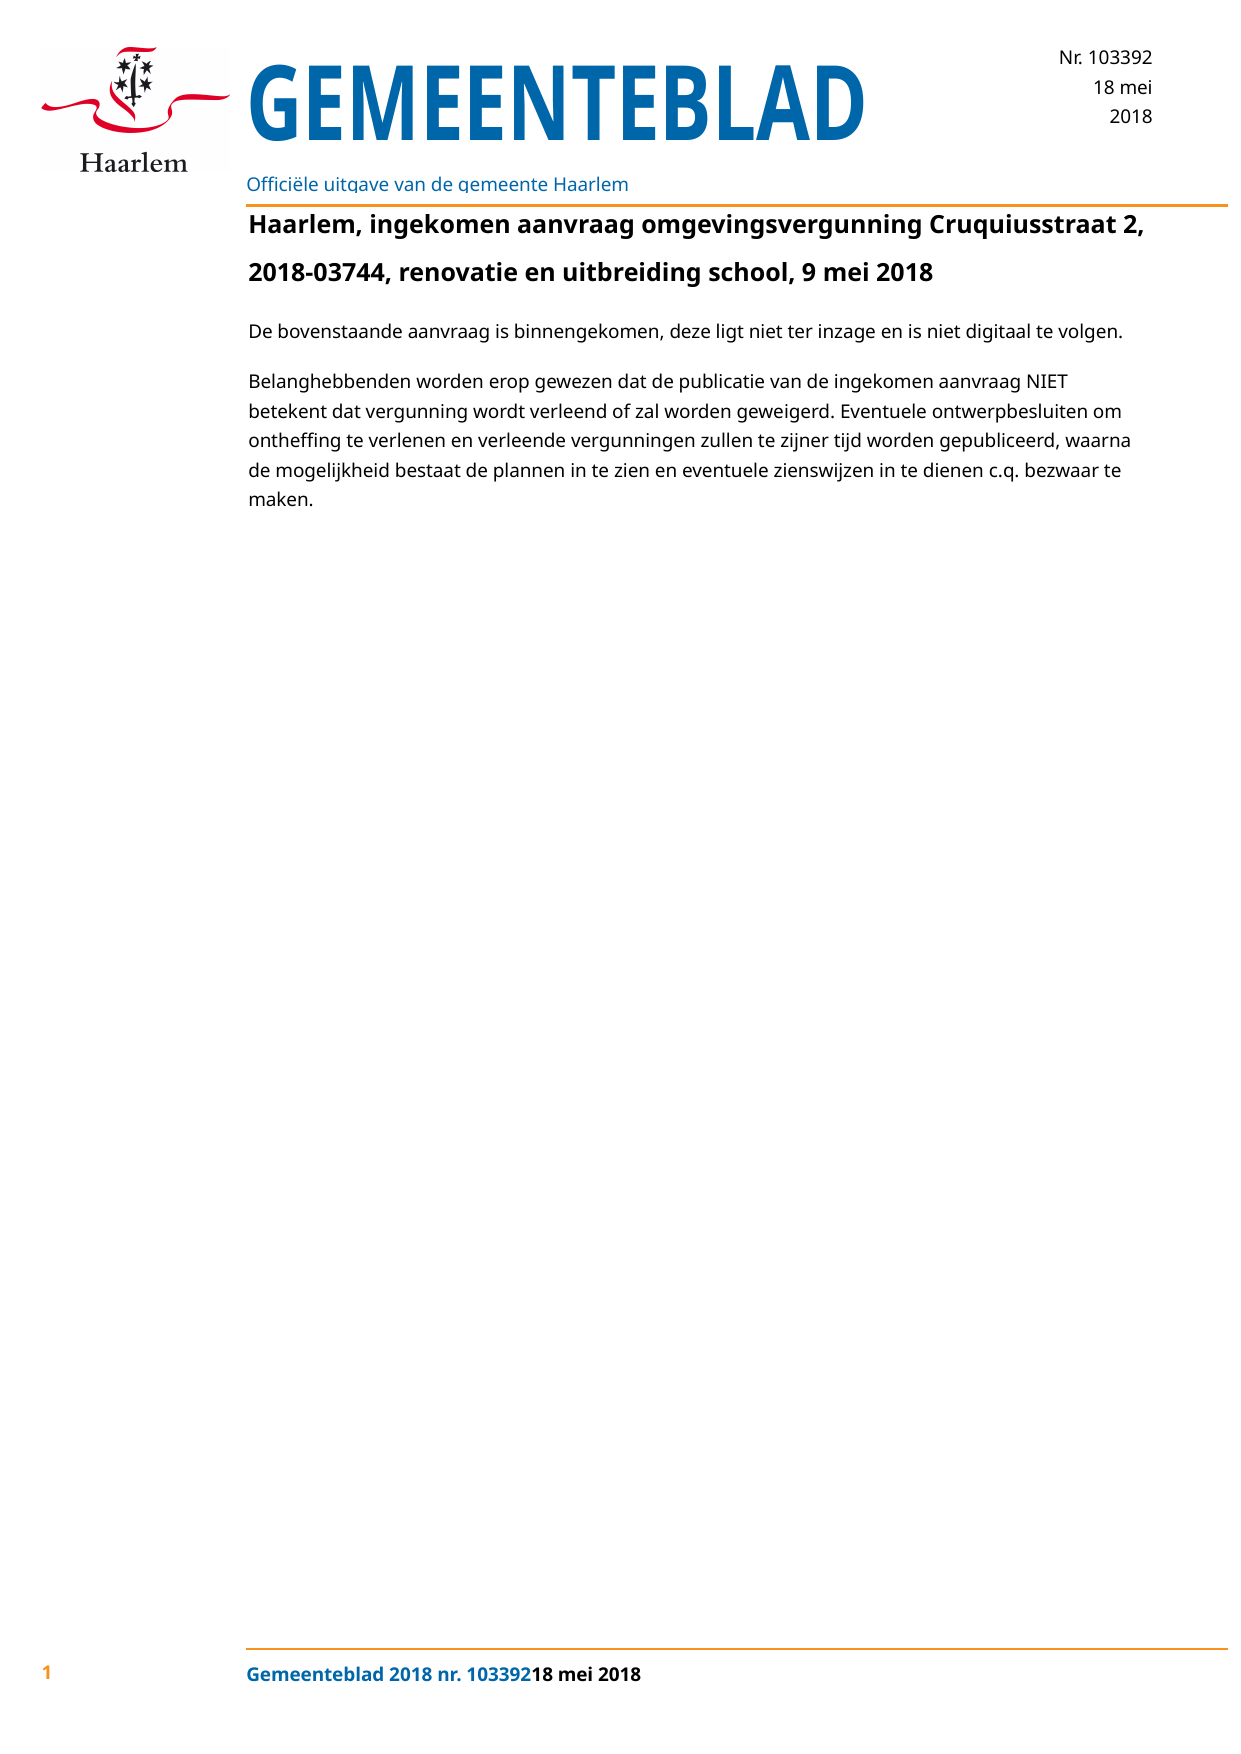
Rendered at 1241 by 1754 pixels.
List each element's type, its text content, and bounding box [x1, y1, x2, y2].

text De bovenstaande aanvraag is binnengekomen, deze ligt niet ter inzage en is niet digitaal te volgen. [248, 318, 1152, 344]
picture [41, 47, 231, 172]
text Haarlem, ingekomen aanvraag omgevingsvergunning Cruquiusstraat 2, 2018-03744, renovatie en uitbreiding school, 9 mei 2018 [248, 207, 1152, 288]
text Belanghebbenden worden erop gewezen dat de publicatie van de ingekomen aanvraag NIET betekent dat vergunning wordt verleend of zal worden geweigerd. Eventuele ontwerpbesluiten om ontheffing te verlenen en verleende vergunningen zullen te zijner tijd worden gepubliceerd, waarna de mogelijkheid bestaat de plannen in te zien en eventuele zienswijzen in te dienen c.q. bezwaar te maken. [248, 368, 1152, 512]
